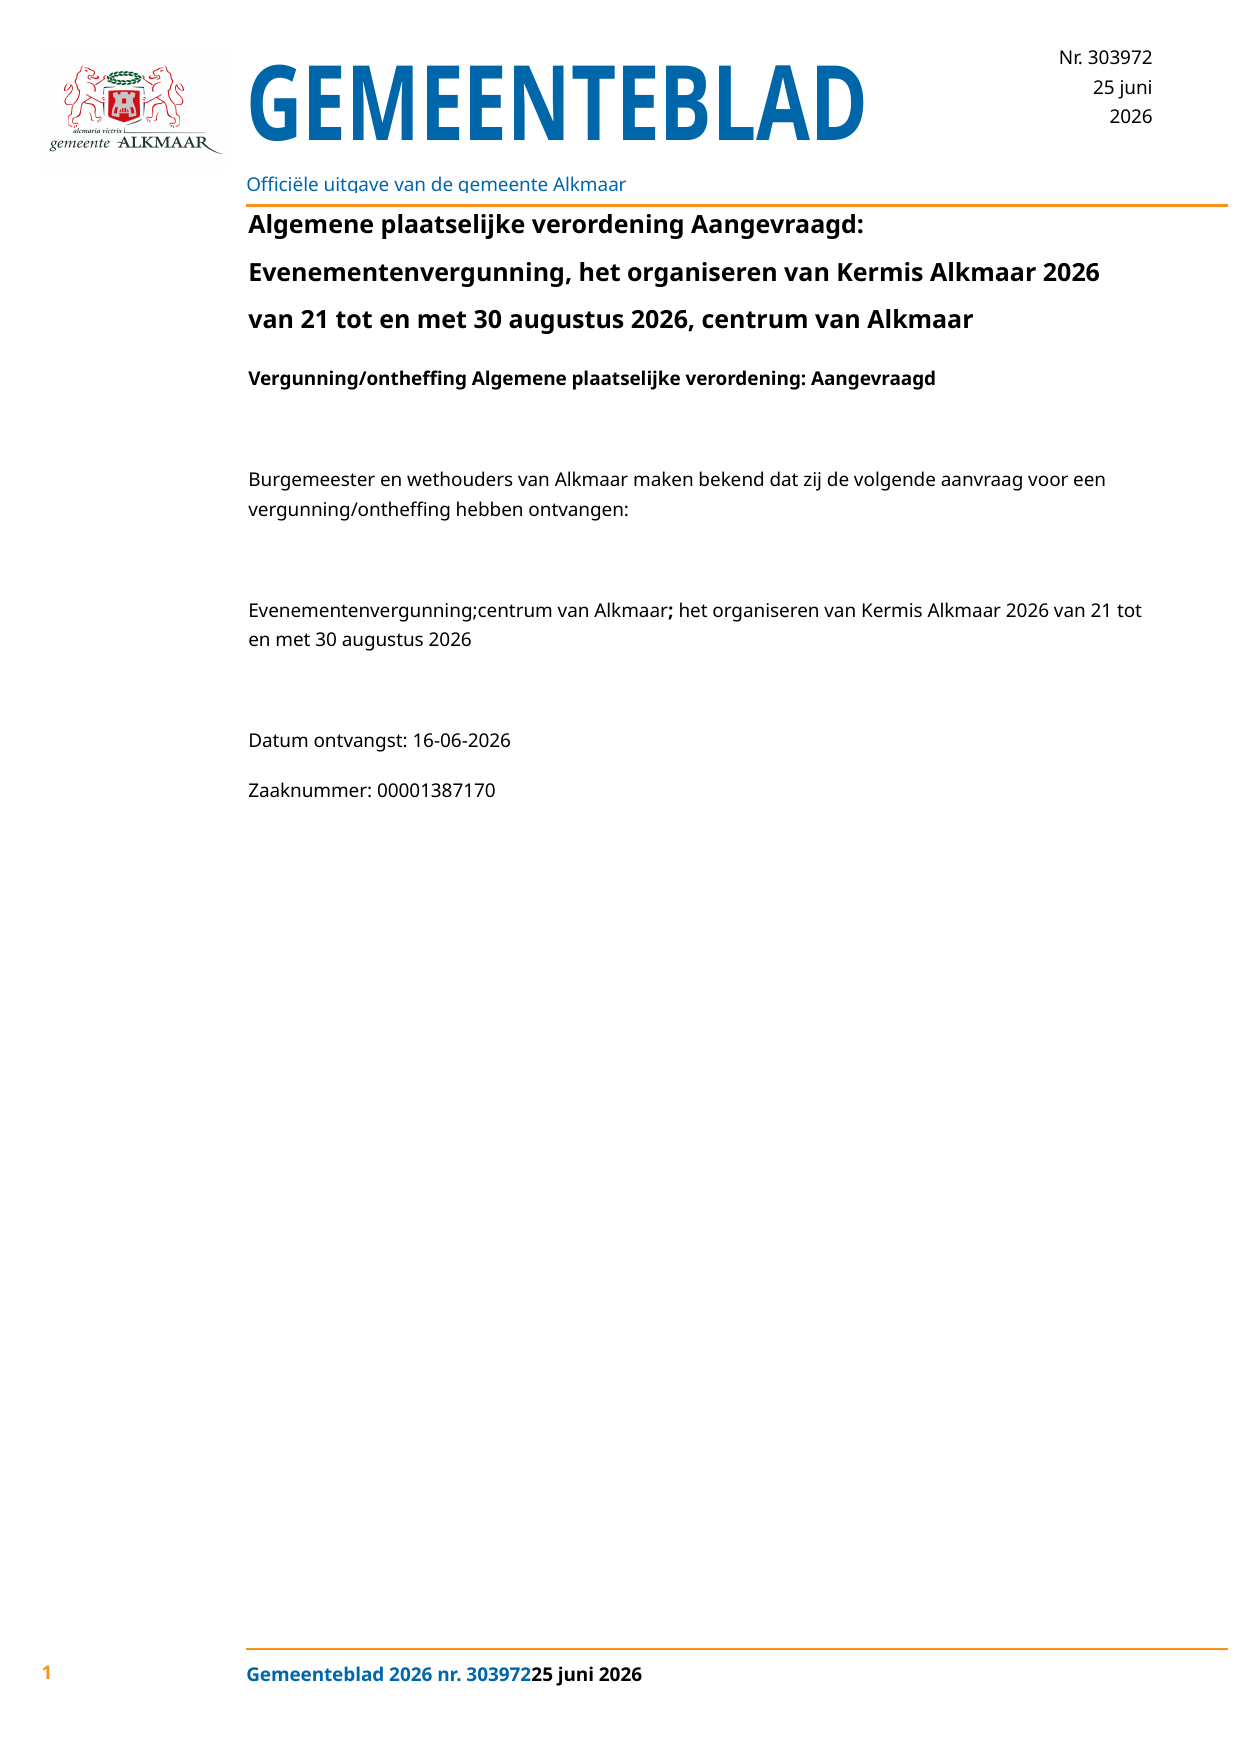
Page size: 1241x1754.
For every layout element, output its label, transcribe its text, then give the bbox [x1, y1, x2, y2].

picture [41, 47, 231, 172]
text Evenementenvergunning;centrum van Alkmaar; het organiseren van Kermis Alkmaar 2026 van 21 tot en met 30 augustus 2026 [248, 597, 1152, 652]
text Burgemeester en wethouders van Alkmaar maken bekend dat zij de volgende aanvraag voor een vergunning/ontheffing hebben ontvangen: [248, 466, 1152, 522]
text Vergunning/ontheffing Algemene plaatselijke verordening: Aangevraagd [248, 366, 1152, 391]
text Zaaknummer: 00001387170 [248, 778, 1152, 803]
text Datum ontvangst: 16-06-2026 [248, 727, 1152, 753]
text Algemene plaatselijke verordening Aangevraagd: Evenementenvergunning, het organiseren van Kermis Alkmaar 2026 van 21 tot en met 30 augustus 2026, centrum van Alkmaar [248, 207, 1152, 336]
